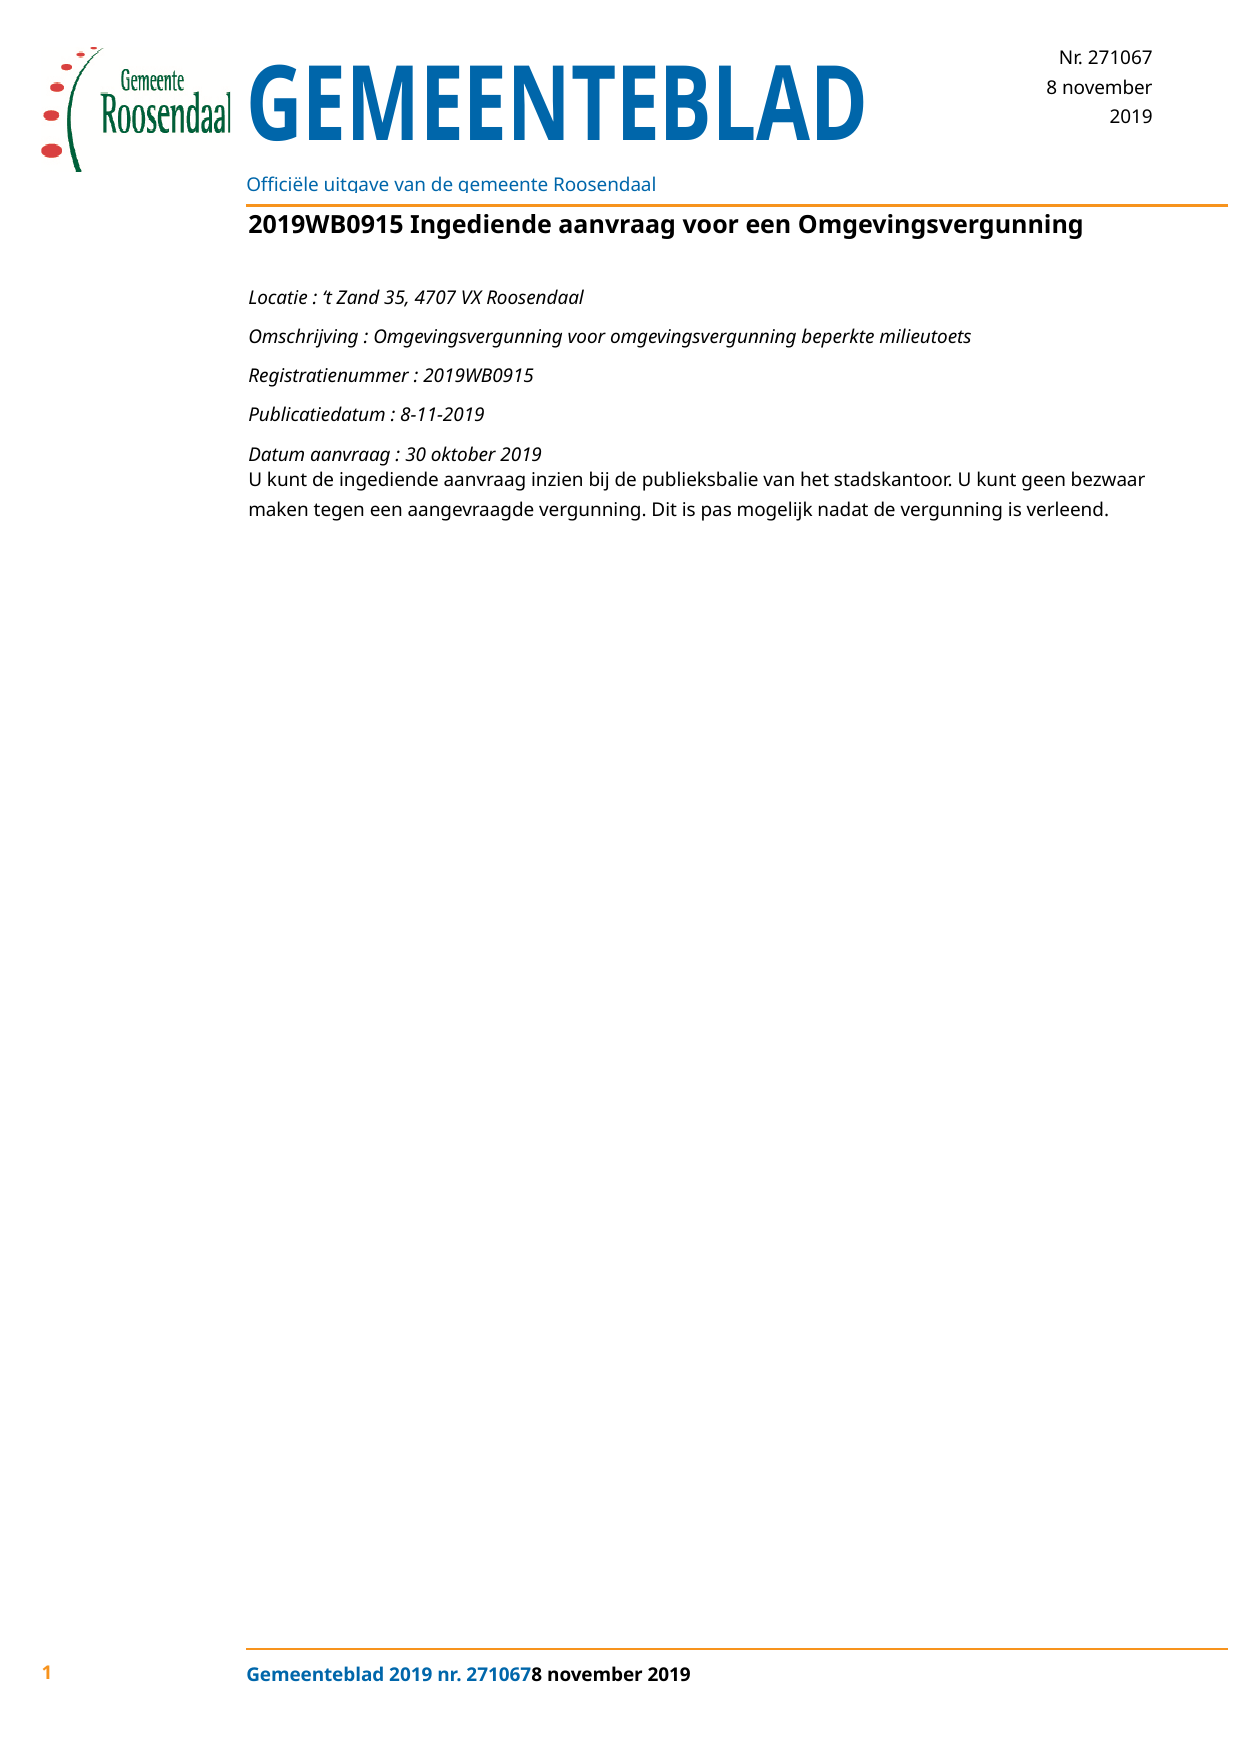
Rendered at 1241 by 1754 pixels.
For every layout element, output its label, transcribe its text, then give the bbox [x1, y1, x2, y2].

text Publicatiedatum : 8-11-2019 [248, 402, 1152, 427]
text 2019WB0915 Ingediende aanvraag voor een Omgevingsvergunning [248, 207, 1152, 241]
text Datum aanvraag : 30 oktober 2019 [248, 441, 1152, 467]
text Omschrijving : Omgevingsvergunning voor omgevingsvergunning beperkte milieutoets [248, 323, 1152, 349]
text U kunt de ingediende aanvraag inzien bij de publieksbalie van het stadskantoor. U kunt geen bezwaar maken tegen een aangevraagde vergunning. Dit is pas mogelijk nadat de vergunning is verleend. [248, 467, 1152, 522]
picture [41, 47, 231, 172]
text Registratienummer : 2019WB0915 [248, 362, 1152, 388]
text Locatie : ‘t Zand 35, 4707 VX Roosendaal [248, 284, 1152, 309]
